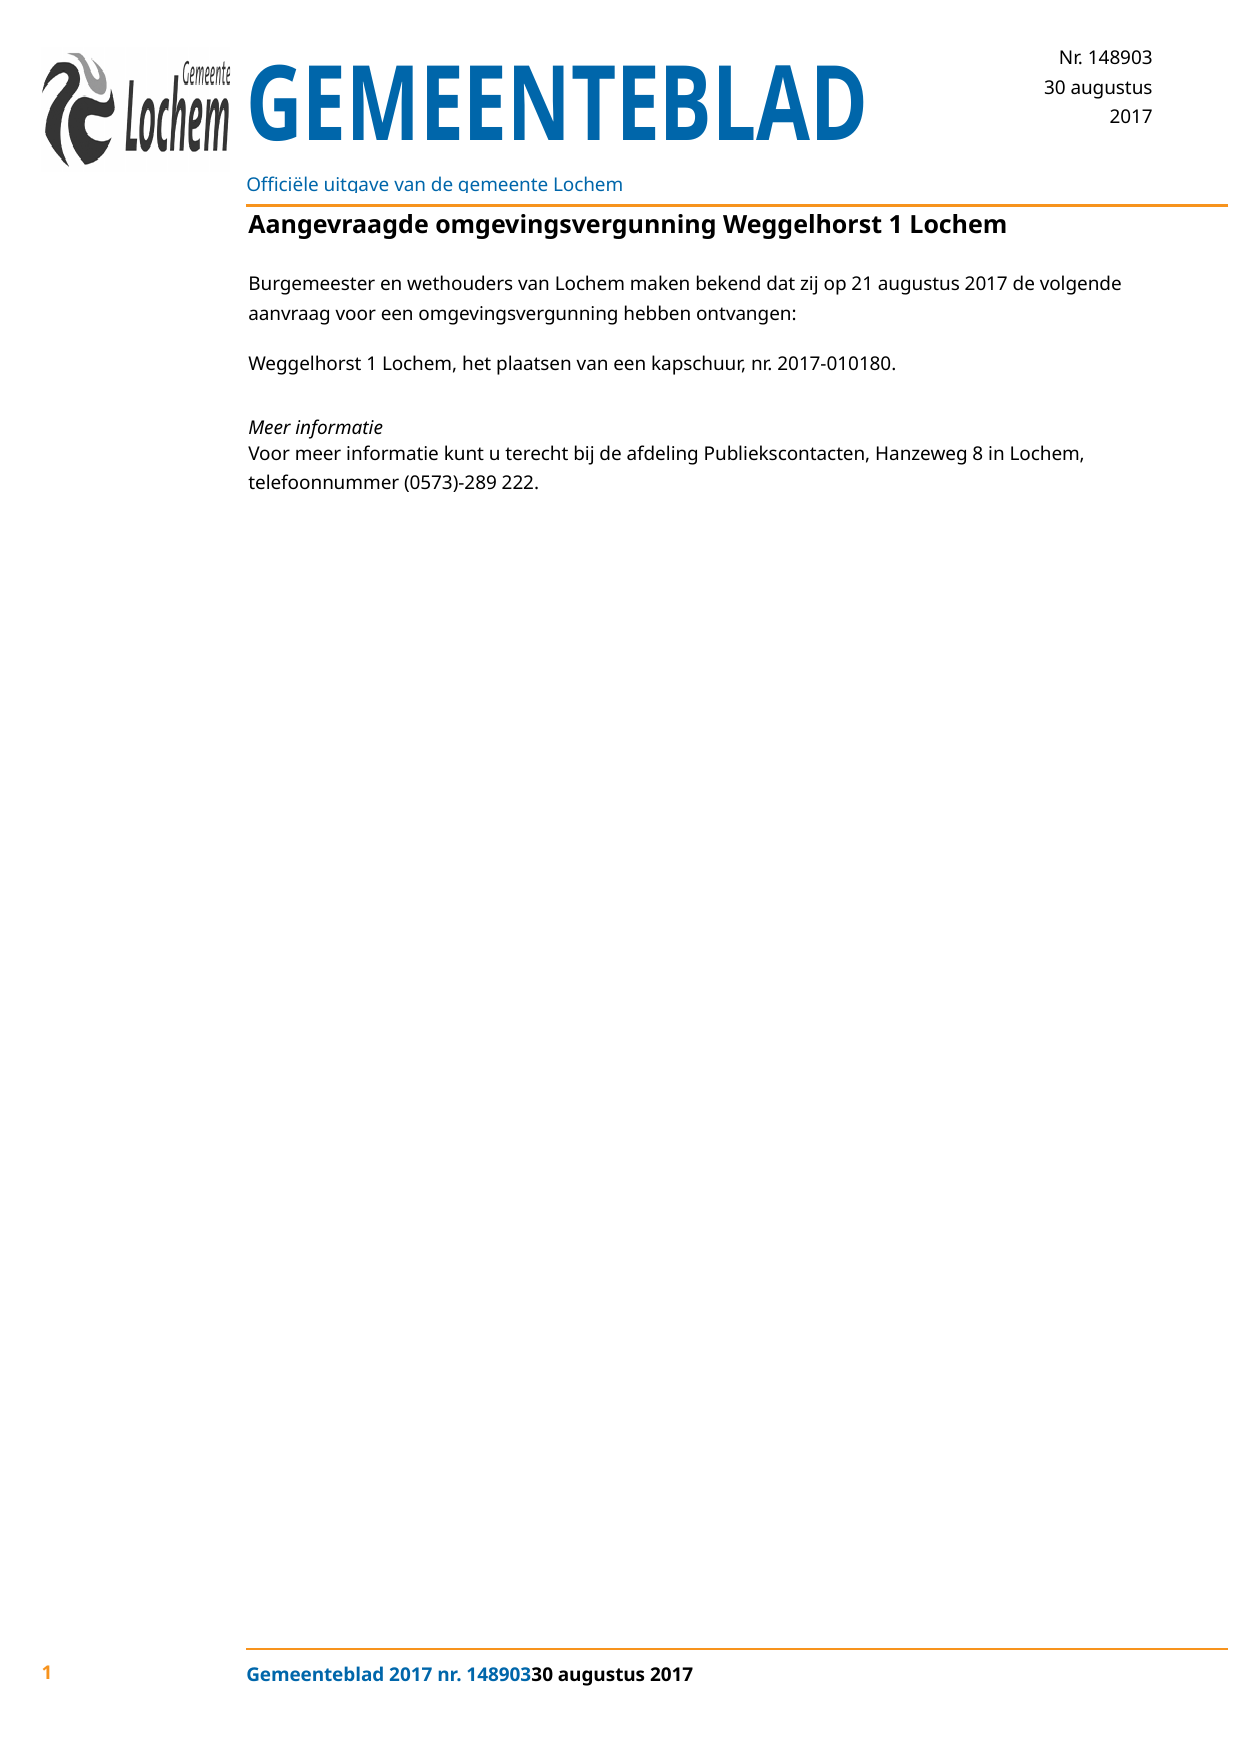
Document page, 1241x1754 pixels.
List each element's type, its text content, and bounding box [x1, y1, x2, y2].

text Meer informatie [248, 414, 1152, 440]
text Aangevraagde omgevingsvergunning Weggelhorst 1 Lochem [248, 207, 1152, 241]
text Weggelhorst 1 Lochem, het plaatsen van een kapschuur, nr. 2017-010180. [248, 350, 1152, 376]
text Voor meer informatie kunt u terecht bij de afdeling Publiekscontacten, Hanzeweg 8 in Lochem, telefoonnummer (0573)-289 222. [248, 440, 1152, 495]
text Burgemeester en wethouders van Lochem maken bekend dat zij op 21 augustus 2017 de volgende aanvraag voor een omgevingsvergunning hebben ontvangen: [248, 270, 1152, 326]
picture [41, 47, 231, 172]
